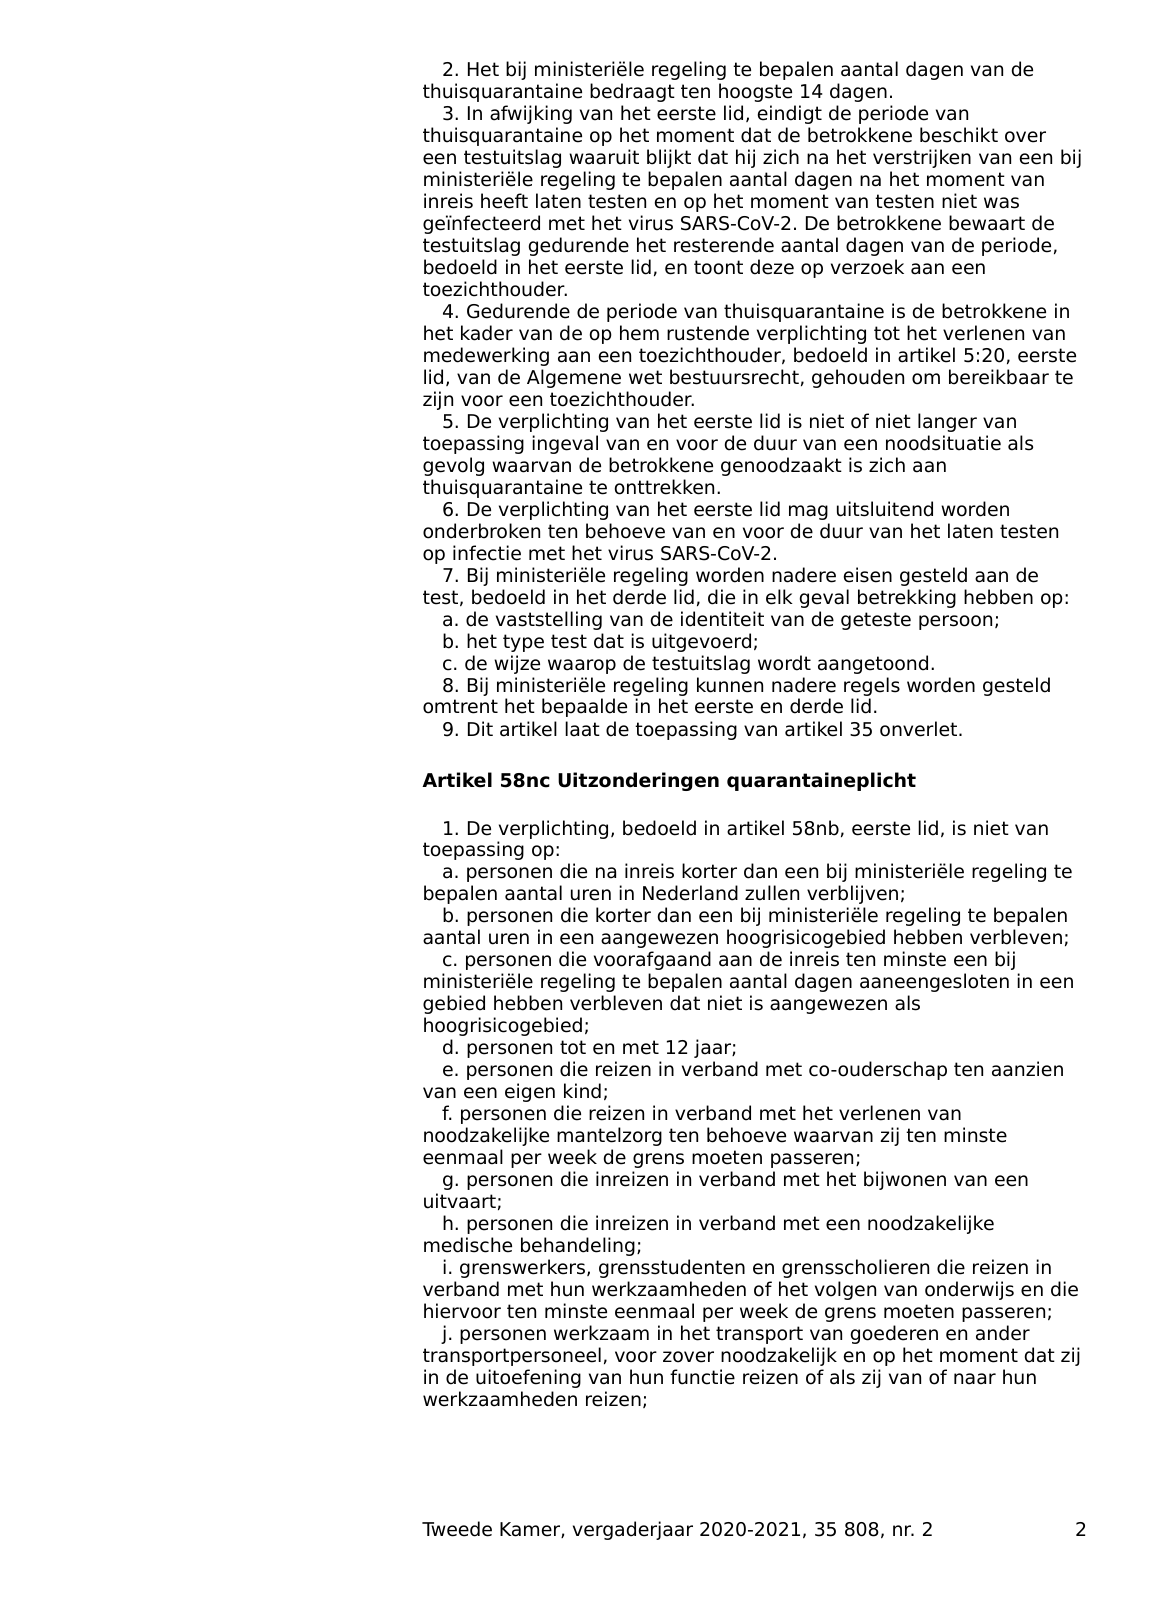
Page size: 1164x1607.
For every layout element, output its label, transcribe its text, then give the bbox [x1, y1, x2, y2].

text c. personen die voorafgaand aan de inreis ten minste een bij ministeriële regeling te bepalen aantal dagen aaneengesloten in een gebied hebben verbleven dat niet is aangewezen als hoogrisicogebied; [422, 949, 1087, 1037]
subtitle Artikel 58nc Uitzonderingen quarantaineplicht [422, 770, 1087, 792]
text 8. Bij ministeriële regeling kunnen nadere regels worden gesteld omtrent het bepaalde in het eerste en derde lid. [422, 674, 1087, 718]
text h. personen die inreizen in verband met een noodzakelijke medische behandeling; [422, 1213, 1087, 1257]
text 7. Bij ministeriële regeling worden nadere eisen gesteld aan de test, bedoeld in het derde lid, die in elk geval betrekking hebben op: [422, 564, 1087, 608]
text i. grenswerkers, grensstudenten en grensscholieren die reizen in verband met hun werkzaamheden of het volgen van onderwijs en die hiervoor ten minste eenmaal per week de grens moeten passeren; [422, 1257, 1087, 1323]
text 4. Gedurende de periode van thuisquarantaine is de betrokkene in het kader van de op hem rustende verplichting tot het verlenen van medewerking aan een toezichthouder, bedoeld in artikel 5:20, eerste lid, van de Algemene wet bestuursrecht, gehouden om bereikbaar te zijn voor een toezichthouder. [422, 301, 1087, 411]
text b. personen die korter dan een bij ministeriële regeling te bepalen aantal uren in een aangewezen hoogrisicogebied hebben verbleven; [422, 905, 1087, 949]
text a. de vaststelling van de identiteit van de geteste persoon; [422, 608, 1087, 631]
text 5. De verplichting van het eerste lid is niet of niet langer van toepassing ingeval van en voor de duur van een noodsituatie als gevolg waarvan de betrokkene genoodzaakt is zich aan thuisquarantaine te onttrekken. [422, 411, 1087, 499]
text j. personen werkzaam in het transport van goederen en ander transportpersoneel, voor zover noodzakelijk en op het moment dat zij in de uitoefening van hun functie reizen of als zij van of naar hun werkzaamheden reizen; [422, 1323, 1087, 1411]
text a. personen die na inreis korter dan een bij ministeriële regeling te bepalen aantal uren in Nederland zullen verblijven; [422, 861, 1087, 905]
text g. personen die inreizen in verband met het bijwonen van een uitvaart; [422, 1169, 1087, 1213]
text d. personen tot en met 12 jaar; [422, 1037, 1087, 1059]
text 9. Dit artikel laat de toepassing van artikel 35 onverlet. [422, 718, 1087, 740]
text 6. De verplichting van het eerste lid mag uitsluitend worden onderbroken ten behoeve van en voor de duur van het laten testen op infectie met het virus SARS-CoV-2. [422, 499, 1087, 564]
text 2. Het bij ministeriële regeling te bepalen aantal dagen van de thuisquarantaine bedraagt ten hoogste 14 dagen. [422, 59, 1087, 103]
text c. de wijze waarop de testuitslag wordt aangetoond. [422, 652, 1087, 674]
text e. personen die reizen in verband met co-ouderschap ten aanzien van een eigen kind; [422, 1059, 1087, 1103]
text f. personen die reizen in verband met het verlenen van noodzakelijke mantelzorg ten behoeve waarvan zij ten minste eenmaal per week de grens moeten passeren; [422, 1103, 1087, 1169]
text 3. In afwijking van het eerste lid, eindigt de periode van thuisquarantaine op het moment dat de betrokkene beschikt over een testuitslag waaruit blijkt dat hij zich na het verstrijken van een bij ministeriële regeling te bepalen aantal dagen na het moment van inreis heeft laten testen en op het moment van testen niet was geïnfecteerd met het virus SARS-CoV-2. De betrokkene bewaart de testuitslag gedurende het resterende aantal dagen van de periode, bedoeld in het eerste lid, en toont deze op verzoek aan een toezichthouder. [422, 103, 1087, 301]
text 1. De verplichting, bedoeld in artikel 58nb, eerste lid, is niet van toepassing op: [422, 817, 1087, 861]
text b. het type test dat is uitgevoerd; [422, 631, 1087, 652]
